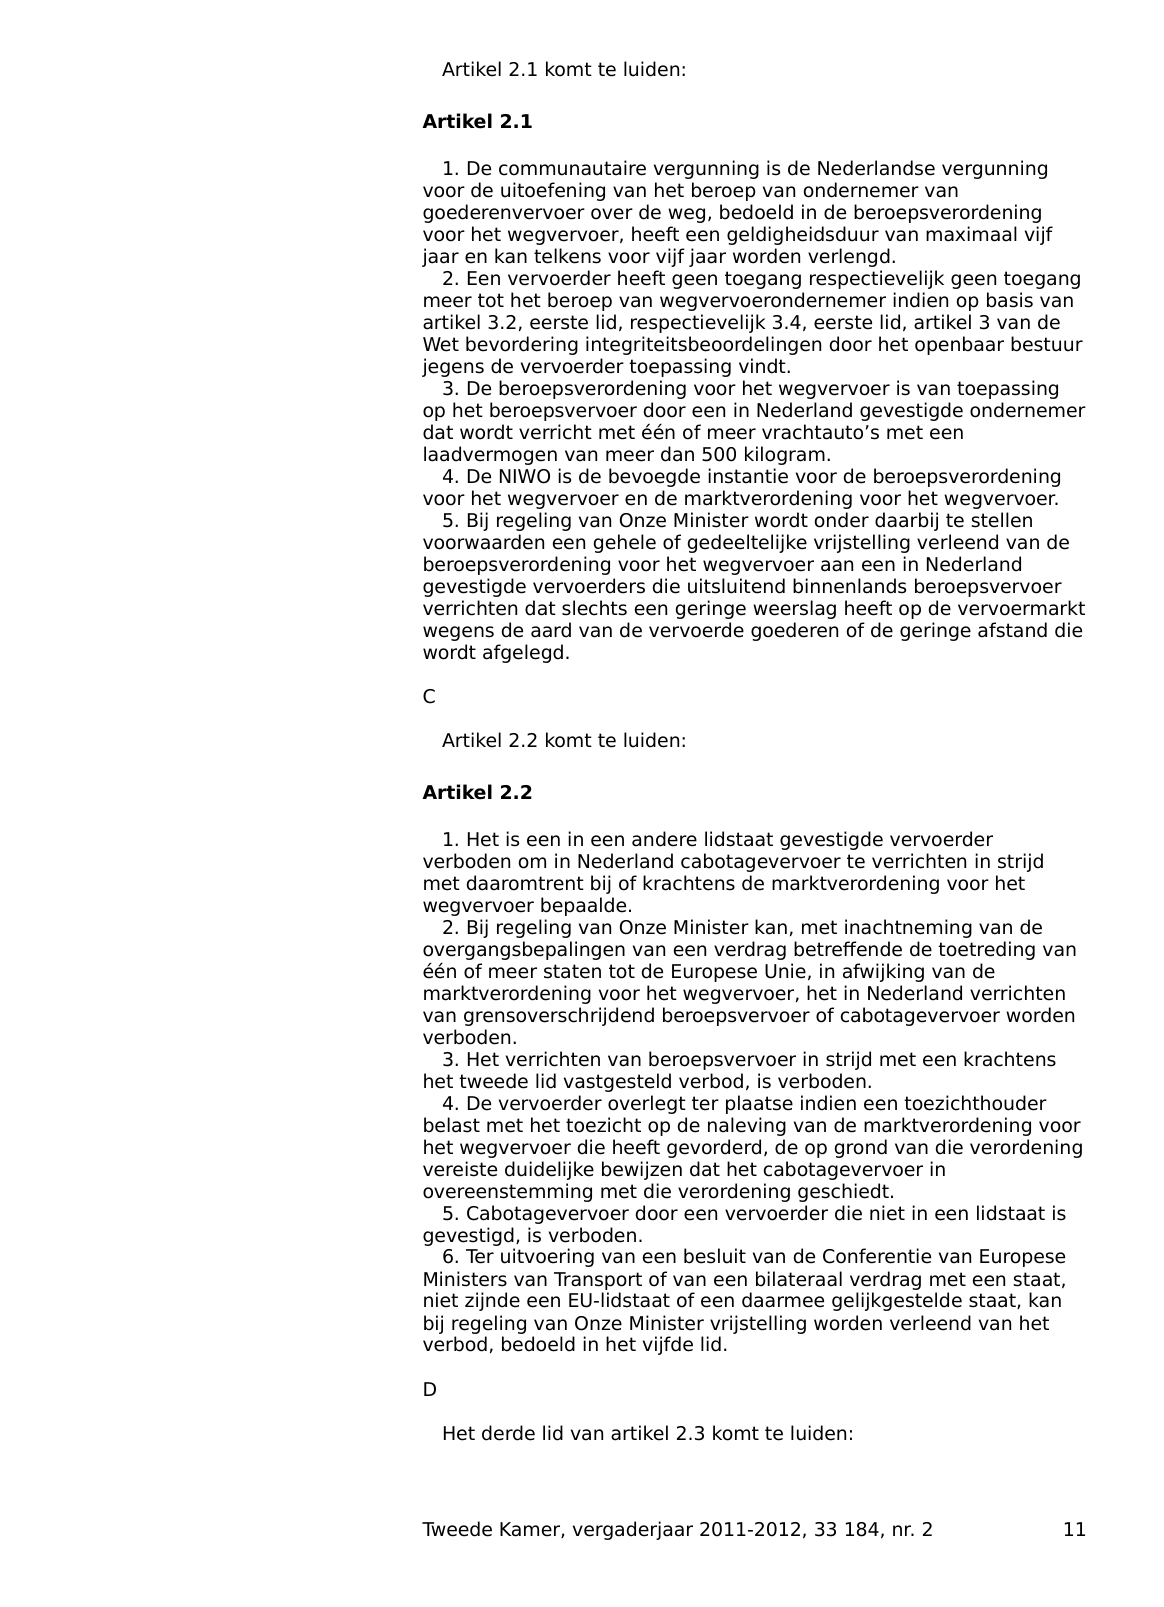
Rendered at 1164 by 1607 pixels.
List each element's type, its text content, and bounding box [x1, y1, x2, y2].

text 4. De NIWO is de bevoegde instantie voor de beroepsverordening voor het wegvervoer en de marktverordening voor het wegvervoer. [422, 466, 1087, 510]
text C [422, 686, 1087, 708]
text 2. Een vervoerder heeft geen toegang respectievelijk geen toegang meer tot het beroep van wegvervoerondernemer indien op basis van artikel 3.2, eerste lid, respectievelijk 3.4, eerste lid, artikel 3 van de Wet bevordering integriteitsbeoordelingen door het openbaar bestuur jegens de vervoerder toepassing vindt. [422, 268, 1087, 378]
text D [422, 1378, 1087, 1401]
subtitle Artikel 2.1 [422, 111, 1087, 133]
text Artikel 2.2 komt te luiden: [422, 730, 1087, 752]
text 5. Bij regeling van Onze Minister wordt onder daarbij te stellen voorwaarden een gehele of gedeeltelijke vrijstelling verleend van de beroepsverordening voor het wegvervoer aan een in Nederland gevestigde vervoerders die uitsluitend binnenlands beroepsvervoer verrichten dat slechts een geringe weerslag heeft op de vervoermarkt wegens de aard van de vervoerde goederen of de geringe afstand die wordt afgelegd. [422, 510, 1087, 663]
text 1. Het is een in een andere lidstaat gevestigde vervoerder verboden om in Nederland cabotagevervoer te verrichten in strijd met daaromtrent bij of krachtens de marktverordening voor het wegvervoer bepaalde. [422, 829, 1087, 917]
text Het derde lid van artikel 2.3 komt te luiden: [422, 1423, 1087, 1445]
text 2. Bij regeling van Onze Minister kan, met inachtneming van de overgangsbepalingen van een verdrag betreffende de toetreding van één of meer staten tot de Europese Unie, in afwijking van de marktverordening voor het wegvervoer, het in Nederland verrichten van grensoverschrijdend beroepsvervoer of cabotagevervoer worden verboden. [422, 917, 1087, 1049]
text 4. De vervoerder overlegt ter plaatse indien een toezichthouder belast met het toezicht op de naleving van de marktverordening voor het wegvervoer die heeft gevorderd, de op grond van die verordening vereiste duidelijke bewijzen dat het cabotagevervoer in overeenstemming met die verordening geschiedt. [422, 1093, 1087, 1202]
text 3. Het verrichten van beroepsvervoer in strijd met een krachtens het tweede lid vastgesteld verbod, is verboden. [422, 1049, 1087, 1093]
subtitle Artikel 2.2 [422, 782, 1087, 804]
text 1. De communautaire vergunning is de Nederlandse vergunning voor de uitoefening van het beroep van ondernemer van goederenvervoer over de weg, bedoeld in de beroepsverordening voor het wegvervoer, heeft een geldigheidsduur van maximaal vijf jaar en kan telkens voor vijf jaar worden verlengd. [422, 158, 1087, 268]
text Artikel 2.1 komt te luiden: [422, 59, 1087, 81]
text 5. Cabotagevervoer door een vervoerder die niet in een lidstaat is gevestigd, is verboden. [422, 1202, 1087, 1246]
text 6. Ter uitvoering van een besluit van de Conferentie van Europese Ministers van Transport of van een bilateraal verdrag met een staat, niet zijnde een EU-lidstaat of een daarmee gelijkgestelde staat, kan bij regeling van Onze Minister vrijstelling worden verleend van het verbod, bedoeld in het vijfde lid. [422, 1246, 1087, 1356]
text 3. De beroepsverordening voor het wegvervoer is van toepassing op het beroepsvervoer door een in Nederland gevestigde ondernemer dat wordt verricht met één of meer vrachtauto’s met een laadvermogen van meer dan 500 kilogram. [422, 378, 1087, 466]
